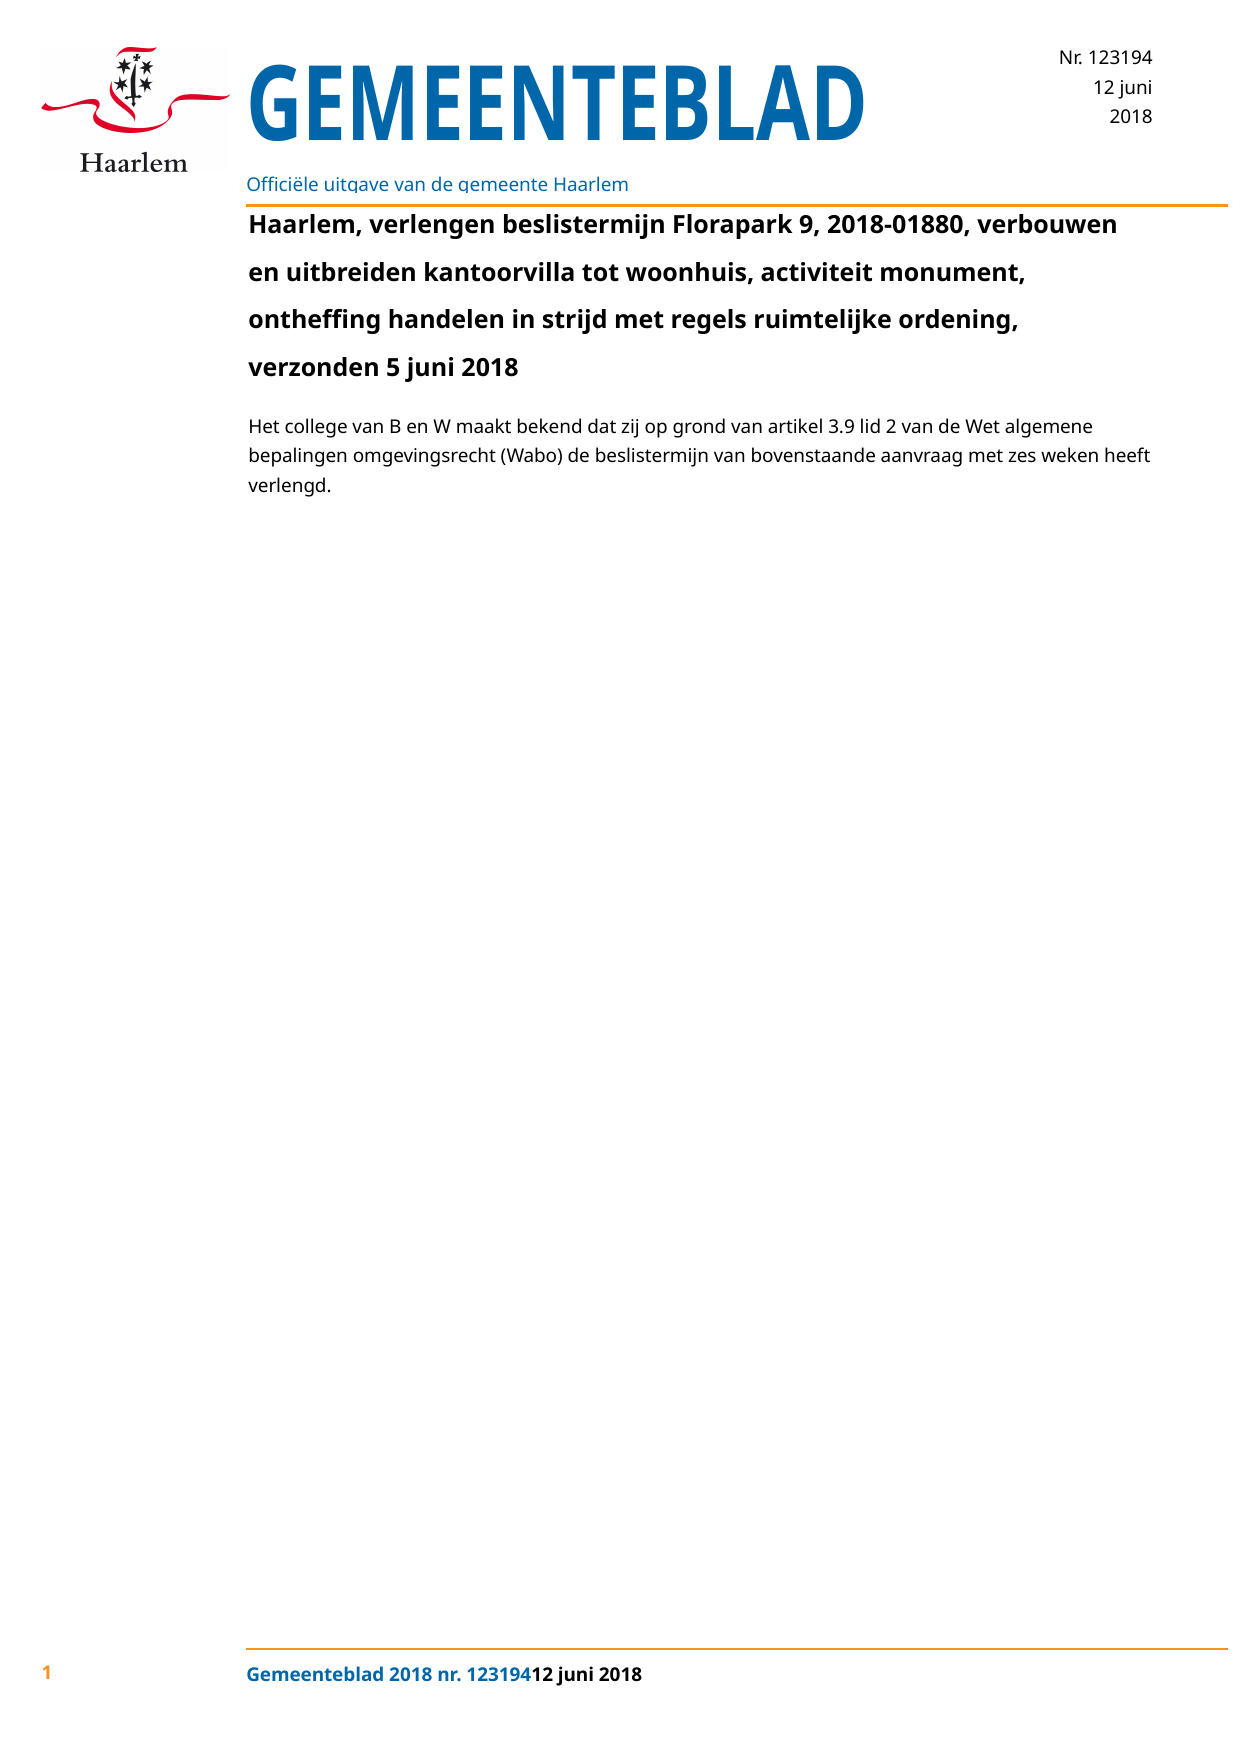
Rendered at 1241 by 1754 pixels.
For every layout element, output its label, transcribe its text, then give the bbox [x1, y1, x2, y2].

picture [41, 47, 231, 172]
text Het college van B en W maakt bekend dat zij op grond van artikel 3.9 lid 2 van de Wet algemene bepalingen omgevingsrecht (Wabo) de beslistermijn van bovenstaande aanvraag met zes weken heeft verlengd. [248, 413, 1152, 498]
text Haarlem, verlengen beslistermijn Florapark 9, 2018-01880, verbouwen en uitbreiden kantoorvilla tot woonhuis, activiteit monument, ontheffing handelen in strijd met regels ruimtelijke ordening, verzonden 5 juni 2018 [248, 207, 1152, 384]
